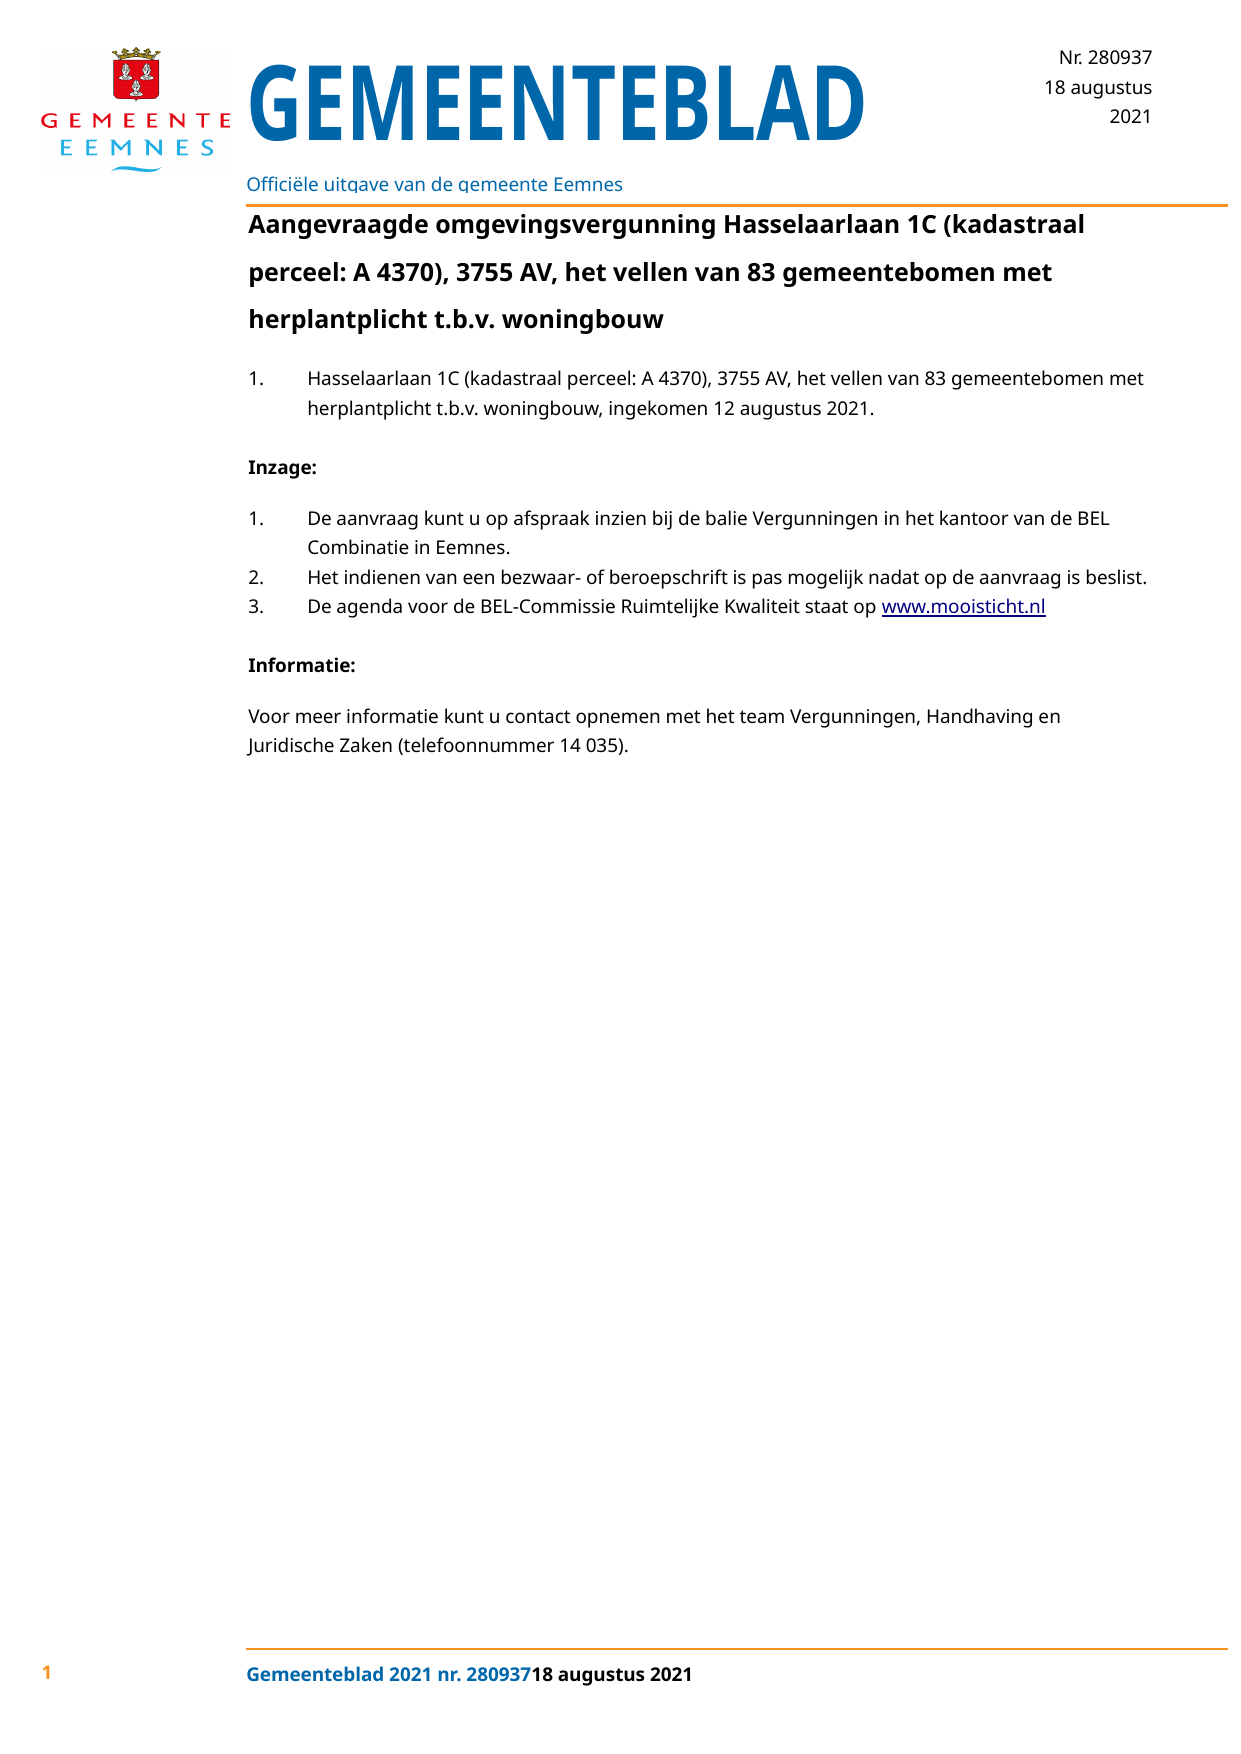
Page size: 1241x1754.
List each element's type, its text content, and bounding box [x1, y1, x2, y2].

text Voor meer informatie kunt u contact opnemen met het team Vergunningen, Handhaving en Juridische Zaken (telefoonnummer 14 035). [248, 703, 1152, 758]
text Aangevraagde omgevingsvergunning Hasselaarlaan 1C (kadastraal perceel: A 4370), 3755 AV, het vellen van 83 gemeentebomen met herplantplicht t.b.v. woningbouw [248, 207, 1152, 336]
list Hasselaarlaan 1C (kadastraal perceel: A 4370), 3755 AV, het vellen van 83 gemeentebomen met herplantplicht t.b.v. woningbouw, ingekomen 12 augustus 2021. [248, 366, 1152, 421]
text Informatie: [248, 653, 1152, 678]
text Inzage: [248, 454, 1152, 480]
list De aanvraag kunt u op afspraak inzien bij de balie Vergunningen in het kantoor van de BEL Combinatie in Eemnes. [248, 505, 1152, 560]
list Het indienen van een bezwaar- of beroepschrift is pas mogelijk nadat op de aanvraag is beslist. [248, 564, 1152, 589]
list De agenda voor de BEL-Commissie Ruimtelijke Kwaliteit staat op www.mooisticht.nl [248, 593, 1152, 619]
picture [41, 47, 231, 172]
